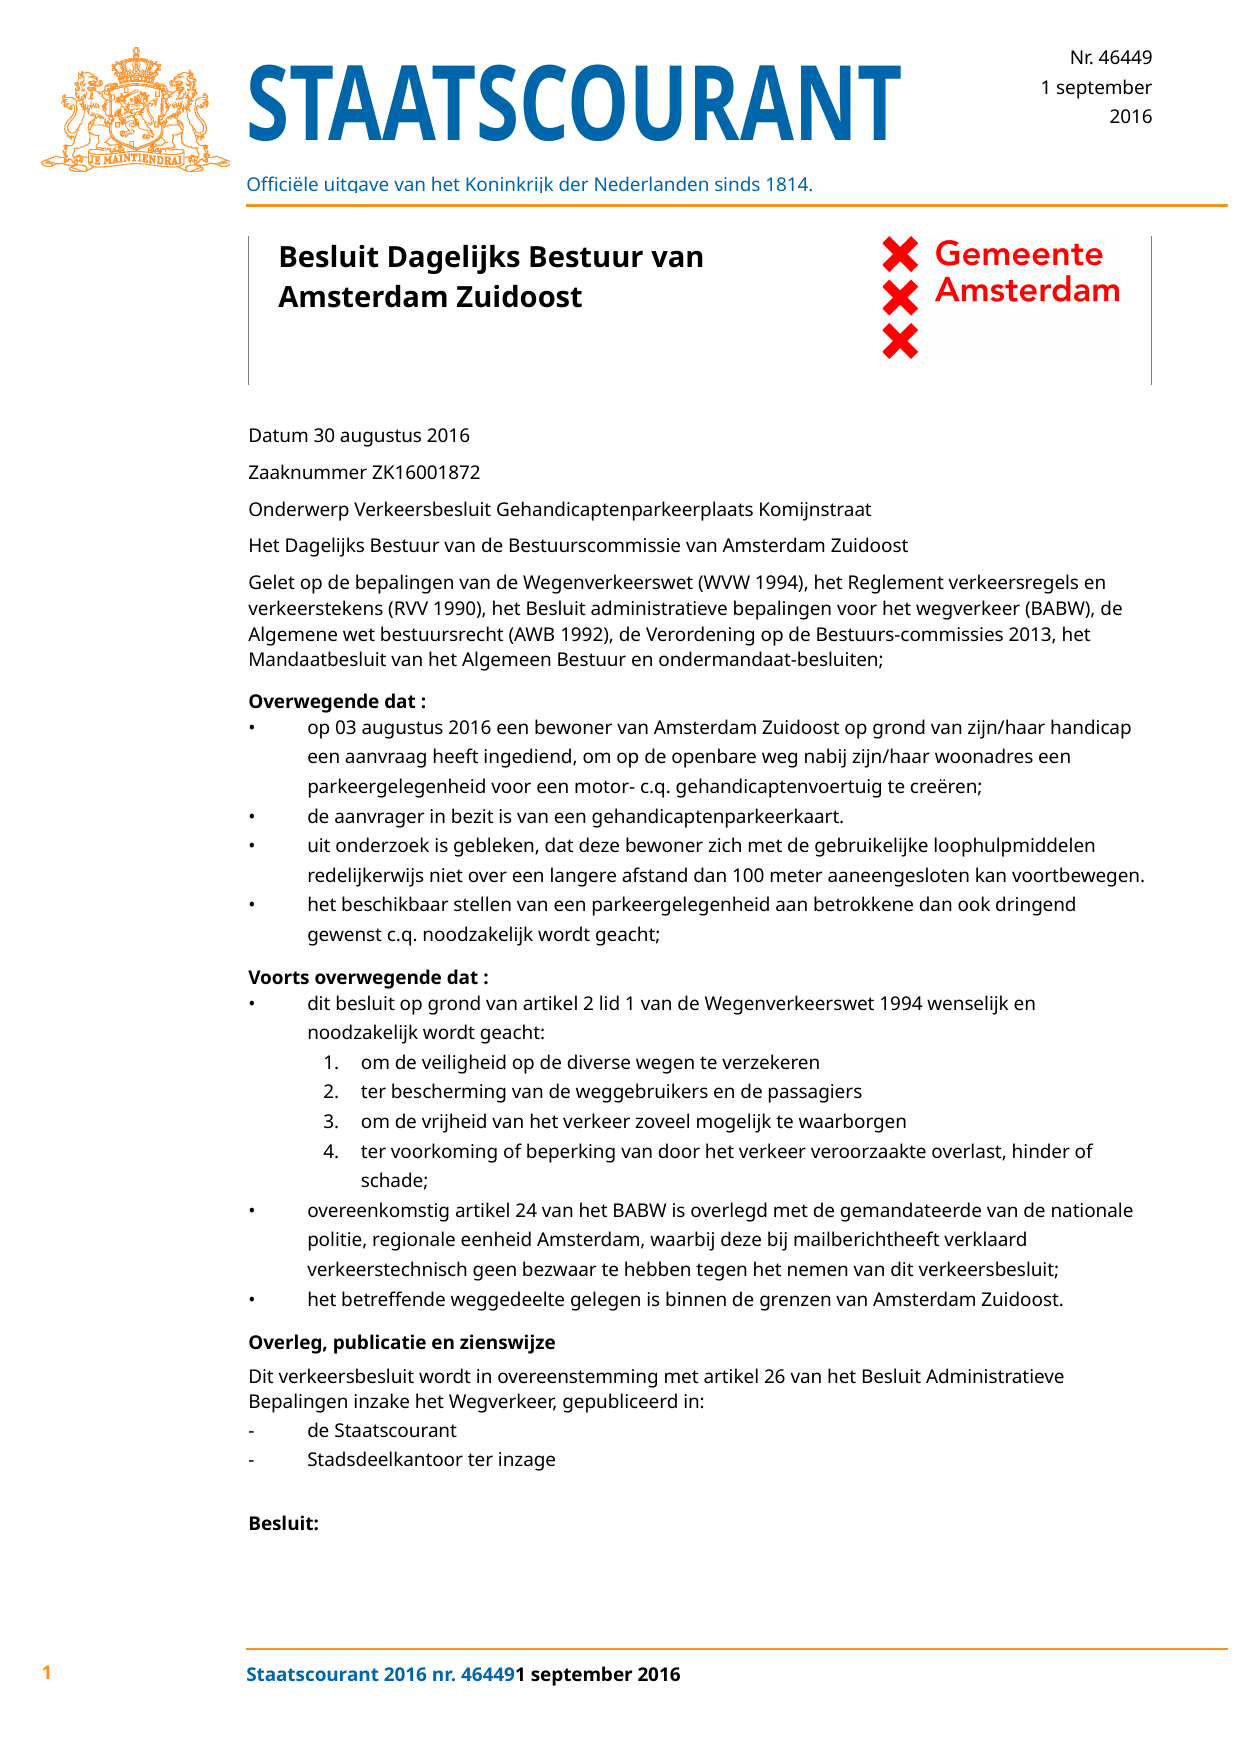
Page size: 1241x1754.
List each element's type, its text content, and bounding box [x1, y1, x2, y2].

list het betreffende weggedeelte gelegen is binnen de grenzen van Amsterdam Zuidoost. [248, 1286, 1152, 1312]
text Zaaknummer ZK16001872 [248, 459, 1152, 485]
list Stadsdeelkantoor ter inzage [248, 1447, 1152, 1472]
table_header [850, 236, 1151, 385]
list om de veiligheid op de diverse wegen te verzekeren [323, 1049, 1152, 1075]
text Het Dagelijks Bestuur van de Bestuurscommissie van Amsterdam Zuidoost [248, 533, 1152, 558]
list om de vrijheid van het verkeer zoveel mogelijk te waarborgen [323, 1108, 1152, 1134]
list de Staatscourant [248, 1417, 1152, 1443]
text Overwegende dat : [248, 688, 1152, 714]
list ter bescherming van de weggebruikers en de passagiers [323, 1079, 1152, 1104]
text Datum 30 augustus 2016 [248, 423, 1152, 448]
list uit onderzoek is gebleken, dat deze bewoner zich met de gebruikelijke loophulpmiddelen redelijkerwijs niet over een langere afstand dan 100 meter aaneengesloten kan voortbewegen. [248, 832, 1152, 888]
picture [882, 236, 1119, 359]
table_header Besluit Dagelijks Bestuur van Amsterdam Zuidoost [249, 236, 850, 385]
text Dit verkeersbesluit wordt in overeenstemming met artikel 26 van het Besluit Administratieve Bepalingen inzake het Wegverkeer, gepubliceerd in: [248, 1363, 1152, 1414]
list ter voorkoming of beperking van door het verkeer veroorzaakte overlast, hinder of schade; [323, 1138, 1152, 1193]
list overeenkomstig artikel 24 van het BABW is overlegd met de gemandateerde van de nationale politie, regionale eenheid Amsterdam, waarbij deze bij mailberichtheeft verklaard verkeerstechnisch geen bezwaar te hebben tegen het nemen van dit verkeersbesluit; [248, 1197, 1152, 1282]
text Gelet op de bepalingen van de Wegenverkeerswet (WVW 1994), het Reglement verkeersregels en verkeerstekens (RVV 1990), het Besluit administratieve bepalingen voor het wegverkeer (BABW), de Algemene wet bestuursrecht (AWB 1992), de Verordening op de Bestuurs-commissies 2013, het Mandaatbesluit van het Algemeen Bestuur en ondermandaat-besluiten; [248, 569, 1152, 672]
list de aanvrager in bezit is van een gehandicaptenparkeerkaart. [248, 803, 1152, 828]
picture [41, 47, 231, 172]
text Voorts overwegende dat : [248, 964, 1152, 990]
text Onderwerp Verkeersbesluit Gehandicaptenparkeerplaats Komijnstraat [248, 496, 1152, 522]
list het beschikbaar stellen van een parkeergelegenheid aan betrokkene dan ook dringend gewenst c.q. noodzakelijk wordt geacht; [248, 892, 1152, 947]
list op 03 augustus 2016 een bewoner van Amsterdam Zuidoost op grond van zijn/haar handicap een aanvraag heeft ingediend, om op de openbare weg nabij zijn/haar woonadres een parkeergelegenheid voor een motor- c.q. gehandicaptenvoertuig te creëren; [248, 714, 1152, 799]
text Overleg, publicatie en zienswijze [248, 1329, 1152, 1355]
list dit besluit op grond van artikel 2 lid 1 van de Wegenverkeerswet 1994 wenselijk en noodzakelijk wordt geacht: [248, 990, 1152, 1045]
text Besluit: [248, 1511, 1152, 1536]
